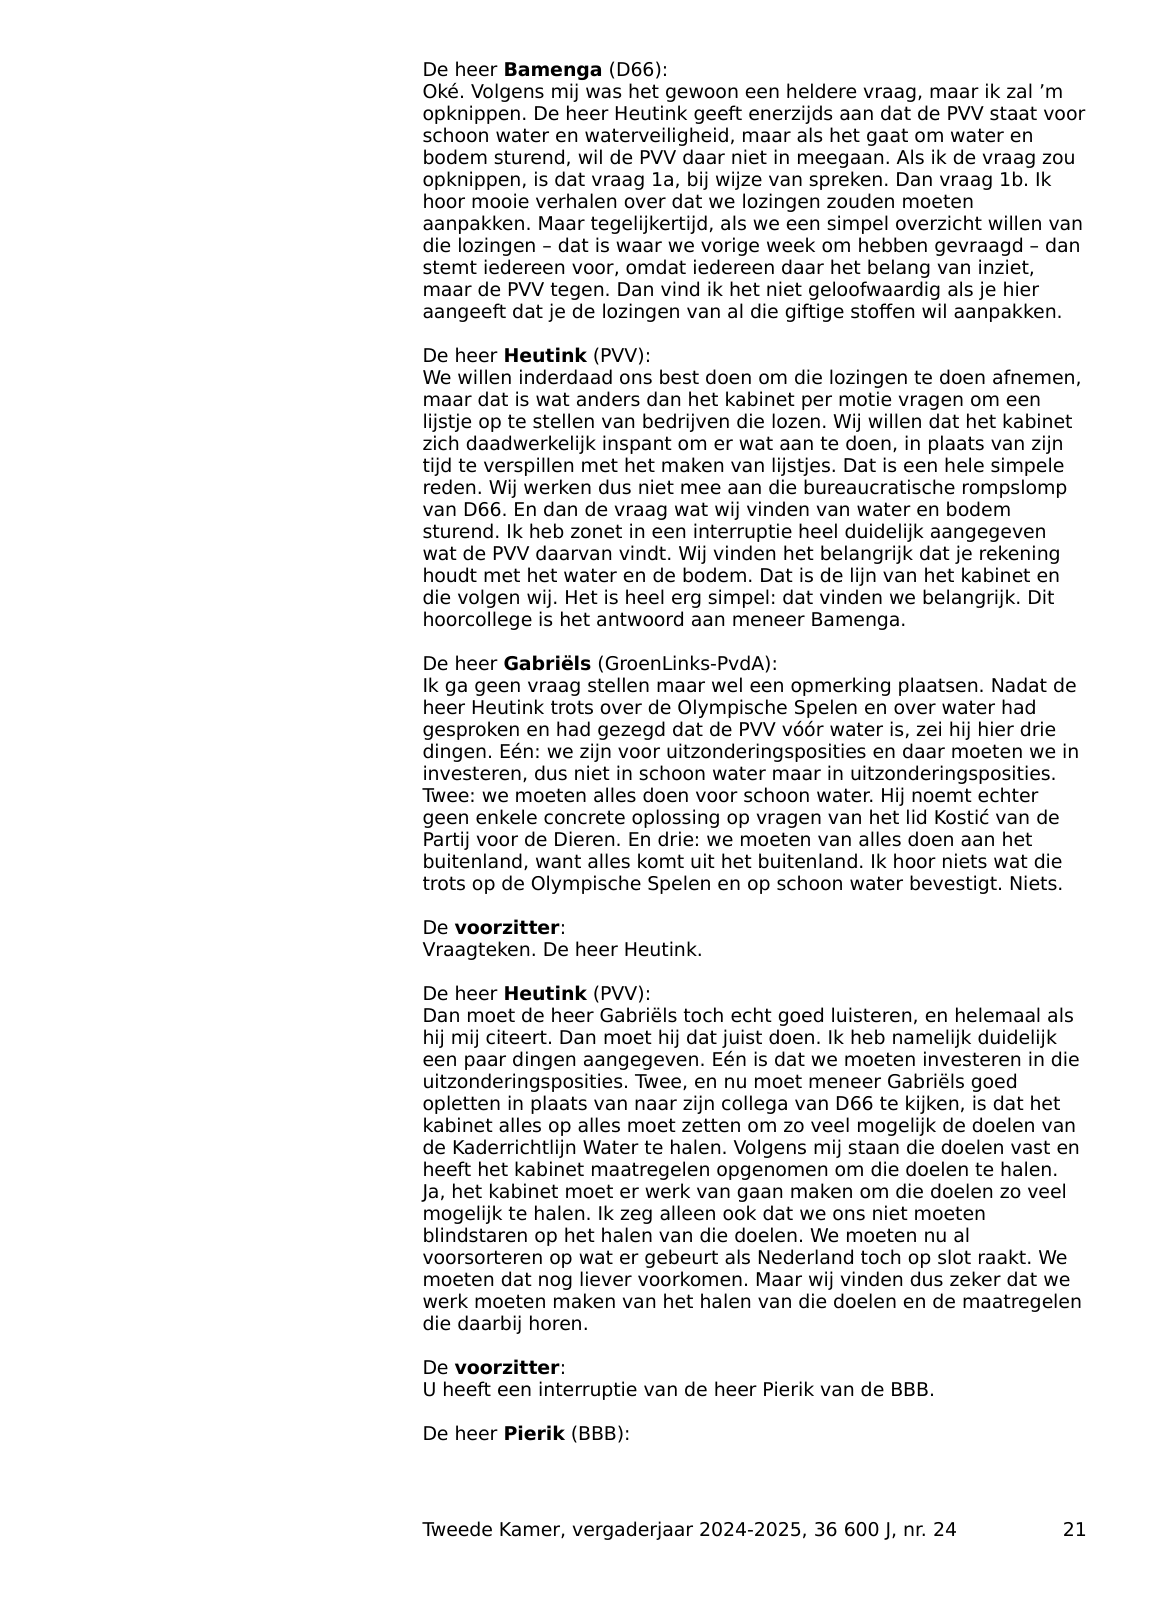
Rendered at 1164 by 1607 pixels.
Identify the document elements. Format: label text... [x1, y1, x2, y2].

text De voorzitter: [422, 1357, 1087, 1379]
text De heer Heutink (PVV): [422, 345, 1087, 367]
text We willen inderdaad ons best doen om die lozingen te doen afnemen, maar dat is wat anders dan het kabinet per motie vragen om een lijstje op te stellen van bedrijven die lozen. Wij willen dat het kabinet zich daadwerkelijk inspant om er wat aan te doen, in plaats van zijn tijd te verspillen met het maken van lijstjes. Dat is een hele simpele reden. Wij werken dus niet mee aan die bureaucratische rompslomp van D66. En dan de vraag wat wij vinden van water en bodem sturend. Ik heb zonet in een interruptie heel duidelijk aangegeven wat de PVV daarvan vindt. Wij vinden het belangrijk dat je rekening houdt met het water en de bodem. Dat is de lijn van het kabinet en die volgen wij. Het is heel erg simpel: dat vinden we belangrijk. Dit hoorcollege is het antwoord aan meneer Bamenga. [422, 367, 1087, 631]
text De voorzitter: [422, 917, 1087, 939]
text De heer Bamenga (D66): [422, 59, 1087, 81]
text De heer Heutink (PVV): [422, 983, 1087, 1005]
text De heer Pierik (BBB): [422, 1423, 1087, 1445]
text Vraagteken. De heer Heutink. [422, 939, 1087, 961]
text Oké. Volgens mij was het gewoon een heldere vraag, maar ik zal ’m opknippen. De heer Heutink geeft enerzijds aan dat de PVV staat voor schoon water en waterveiligheid, maar als het gaat om water en bodem sturend, wil de PVV daar niet in meegaan. Als ik de vraag zou opknippen, is dat vraag 1a, bij wijze van spreken. Dan vraag 1b. Ik hoor mooie verhalen over dat we lozingen zouden moeten aanpakken. Maar tegelijkertijd, als we een simpel overzicht willen van die lozingen – dat is waar we vorige week om hebben gevraagd – dan stemt iedereen voor, omdat iedereen daar het belang van inziet, maar de PVV tegen. Dan vind ik het niet geloofwaardig als je hier aangeeft dat je de lozingen van al die giftige stoffen wil aanpakken. [422, 81, 1087, 323]
text U heeft een interruptie van de heer Pierik van de BBB. [422, 1379, 1087, 1401]
text De heer Gabriëls (GroenLinks-PvdA): [422, 653, 1087, 675]
text Ik ga geen vraag stellen maar wel een opmerking plaatsen. Nadat de heer Heutink trots over de Olympische Spelen en over water had gesproken en had gezegd dat de PVV vóór water is, zei hij hier drie dingen. Eén: we zijn voor uitzonderingsposities en daar moeten we in investeren, dus niet in schoon water maar in uitzonderingsposities. Twee: we moeten alles doen voor schoon water. Hij noemt echter geen enkele concrete oplossing op vragen van het lid Kostić van de Partij voor de Dieren. En drie: we moeten van alles doen aan het buitenland, want alles komt uit het buitenland. Ik hoor niets wat die trots op de Olympische Spelen en op schoon water bevestigt. Niets. [422, 675, 1087, 895]
text Dan moet de heer Gabriëls toch echt goed luisteren, en helemaal als hij mij citeert. Dan moet hij dat juist doen. Ik heb namelijk duidelijk een paar dingen aangegeven. Eén is dat we moeten investeren in die uitzonderingsposities. Twee, en nu moet meneer Gabriëls goed opletten in plaats van naar zijn collega van D66 te kijken, is dat het kabinet alles op alles moet zetten om zo veel mogelijk de doelen van de Kaderrichtlijn Water te halen. Volgens mij staan die doelen vast en heeft het kabinet maatregelen opgenomen om die doelen te halen. Ja, het kabinet moet er werk van gaan maken om die doelen zo veel mogelijk te halen. Ik zeg alleen ook dat we ons niet moeten blindstaren op het halen van die doelen. We moeten nu al voorsorteren op wat er gebeurt als Nederland toch op slot raakt. We moeten dat nog liever voorkomen. Maar wij vinden dus zeker dat we werk moeten maken van het halen van die doelen en de maatregelen die daarbij horen. [422, 1005, 1087, 1335]
